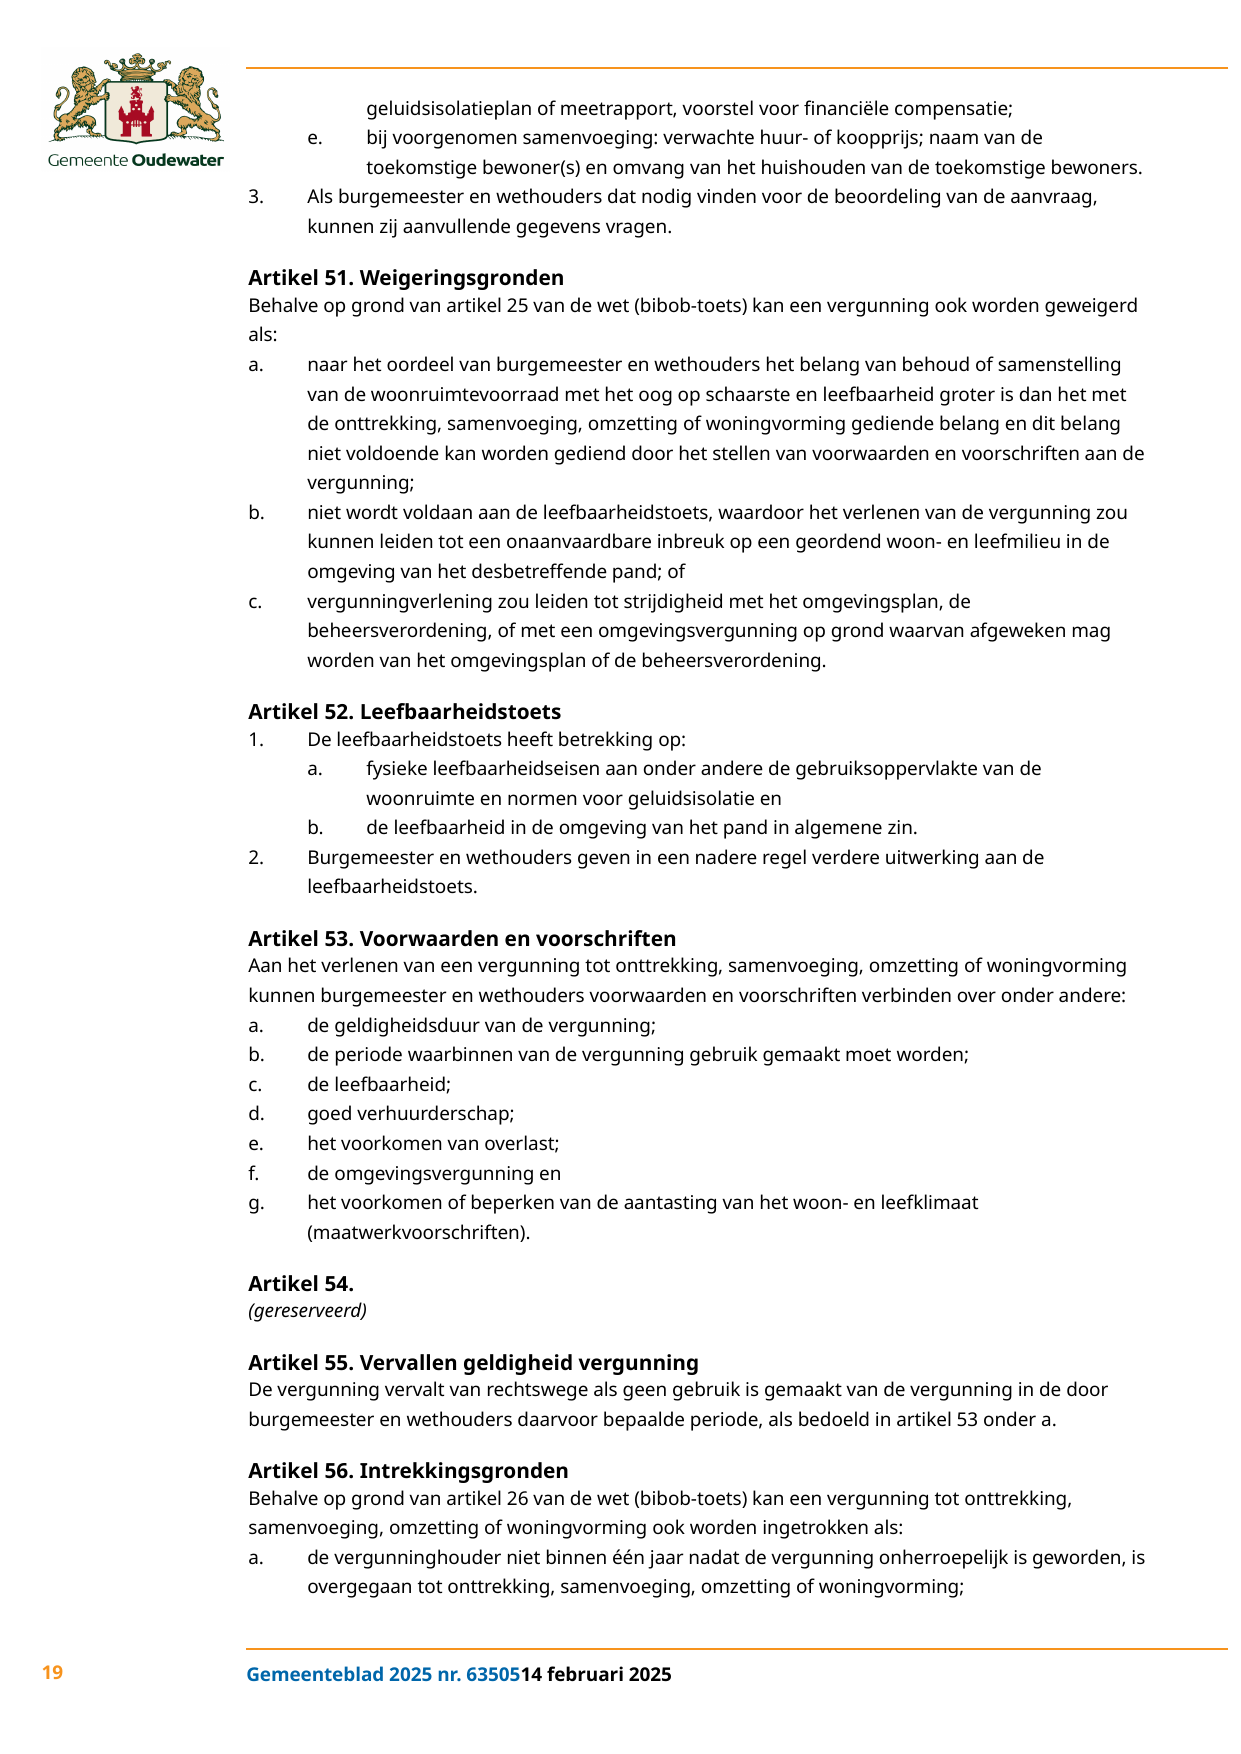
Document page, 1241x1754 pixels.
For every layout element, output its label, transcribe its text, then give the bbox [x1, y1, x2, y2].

list naar het oordeel van burgemeester en wethouders het belang van behoud of samenstelling van de woonruimtevoorraad met het oog op schaarste en leefbaarheid groter is dan het met de onttrekking, samenvoeging, omzetting of woningvorming gediende belang en dit belang niet voldoende kan worden gediend door het stellen van voorwaarden en voorschriften aan de vergunning; [248, 351, 1152, 495]
list goed verhuurderschap; [248, 1101, 1152, 1126]
list de vergunninghouder niet binnen één jaar nadat de vergunning onherroepelijk is geworden, is overgegaan tot onttrekking, samenvoeging, omzetting of woningvorming; [248, 1544, 1152, 1599]
list de leefbaarheid; [248, 1071, 1152, 1097]
text Artikel 55. Vervallen geldigheid vergunning [248, 1348, 1152, 1377]
list De leefbaarheidstoets heeft betrekking op: [248, 726, 1152, 752]
text De vergunning vervalt van rechtswege als geen gebruik is gemaakt van de vergunning in de door burgemeester en wethouders daarvoor bepaalde periode, als bedoeld in artikel 53 onder a. [248, 1377, 1152, 1432]
list niet wordt voldaan aan de leefbaarheidstoets, waardoor het verlenen van de vergunning zou kunnen leiden tot een onaanvaardbare inbreuk op een geordend woon- en leefmilieu in de omgeving van het desbetreffende pand; of [248, 499, 1152, 584]
text Artikel 51. Weigeringsgronden [248, 263, 1152, 292]
text Artikel 54. [248, 1269, 1152, 1298]
picture [41, 47, 231, 172]
list de geldigheidsduur van de vergunning; [248, 1012, 1152, 1037]
text Behalve op grond van artikel 25 van de wet (bibob-toets) kan een vergunning ook worden geweigerd als: [248, 292, 1152, 347]
list het voorkomen of beperken van de aantasting van het woon- en leefklimaat (maatwerkvoorschriften). [248, 1189, 1152, 1244]
text Artikel 52. Leefbaarheidstoets [248, 697, 1152, 726]
text Aan het verlenen van een vergunning tot onttrekking, samenvoeging, omzetting of woningvorming kunnen burgemeester en wethouders voorwaarden en voorschriften verbinden over onder andere: [248, 953, 1152, 1008]
text Artikel 56. Intrekkingsgronden [248, 1457, 1152, 1485]
text Artikel 53. Voorwaarden en voorschriften [248, 924, 1152, 953]
list de periode waarbinnen van de vergunning gebruik gemaakt moet worden; [248, 1041, 1152, 1067]
text Behalve op grond van artikel 26 van de wet (bibob-toets) kan een vergunning tot onttrekking, samenvoeging, omzetting of woningvorming ook worden ingetrokken als: [248, 1485, 1152, 1540]
list het voorkomen van overlast; [248, 1130, 1152, 1156]
list geluidsisolatieplan of meetrapport, voorstel voor financiële compensatie; [307, 95, 1152, 121]
list Als burgemeester en wethouders dat nodig vinden voor de beoordeling van de aanvraag, kunnen zij aanvullende gegevens vragen. [248, 183, 1152, 239]
list vergunningverlening zou leiden tot strijdigheid met het omgevingsplan, de beheersverordening, of met een omgevingsvergunning op grond waarvan afgeweken mag worden van het omgevingsplan of de beheersverordening. [248, 588, 1152, 673]
list bij voorgenomen samenvoeging: verwachte huur- of koopprijs; naam van de toekomstige bewoner(s) en omvang van het huishouden van de toekomstige bewoners. [307, 124, 1152, 180]
text (gereserveerd) [248, 1298, 1152, 1323]
list de omgevingsvergunning en [248, 1160, 1152, 1185]
list de leefbaarheid in de omgeving van het pand in algemene zin. [307, 814, 1152, 840]
list Burgemeester en wethouders geven in een nadere regel verdere uitwerking aan de leefbaarheidstoets. [248, 844, 1152, 899]
list fysieke leefbaarheidseisen aan onder andere de gebruiksoppervlakte van de woonruimte en normen voor geluidsisolatie en [307, 755, 1152, 811]
